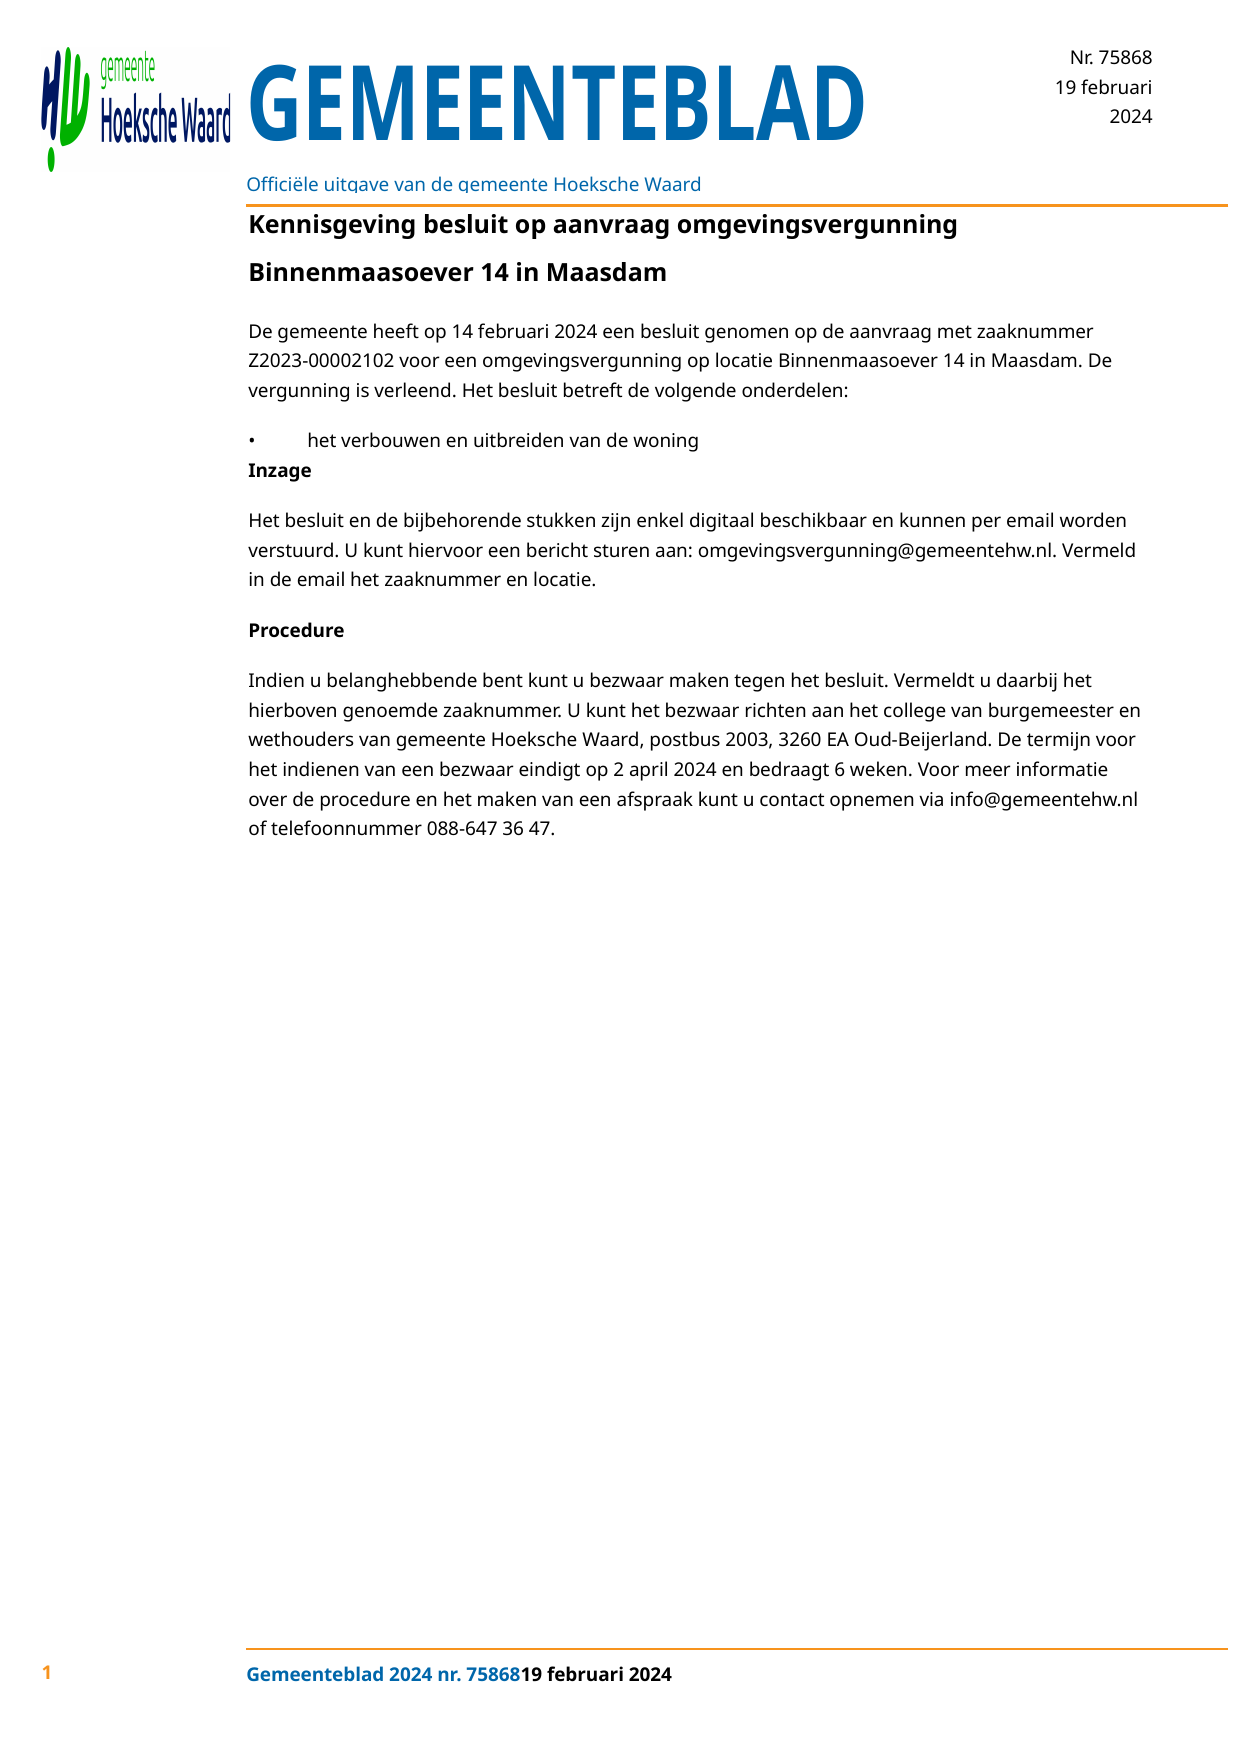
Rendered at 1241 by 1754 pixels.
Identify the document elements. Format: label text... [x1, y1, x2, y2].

text Indien u belanghebbende bent kunt u bezwaar maken tegen het besluit. Vermeldt u daarbij het hierboven genoemde zaaknummer. U kunt het bezwaar richten aan het college van burgemeester en wethouders van gemeente Hoeksche Waard, postbus 2003, 3260 EA Oud-Beijerland. De termijn voor het indienen van een bezwaar eindigt op 2 april 2024 en bedraagt 6 weken. Voor meer informatie over de procedure en het maken van een afspraak kunt u contact opnemen via info@gemeentehw.nl of telefoonnummer 088-647 36 47. [248, 667, 1152, 841]
text Procedure [248, 617, 1152, 643]
text Inzage [248, 457, 1152, 483]
text Kennisgeving besluit op aanvraag omgevingsvergunning Binnenmaasoever 14 in Maasdam [248, 207, 1152, 288]
picture [41, 47, 231, 172]
text Het besluit en de bijbehorende stukken zijn enkel digitaal beschikbaar en kunnen per email worden verstuurd. U kunt hiervoor een bericht sturen aan: omgevingsvergunning@gemeentehw.nl. Vermeld in de email het zaaknummer en locatie. [248, 507, 1152, 592]
text De gemeente heeft op 14 februari 2024 een besluit genomen op de aanvraag met zaaknummer Z2023-00002102 voor een omgevingsvergunning op locatie Binnenmaasoever 14 in Maasdam. De vergunning is verleend. Het besluit betreft de volgende onderdelen: [248, 318, 1152, 403]
list het verbouwen en uitbreiden van de woning [248, 427, 1152, 453]
